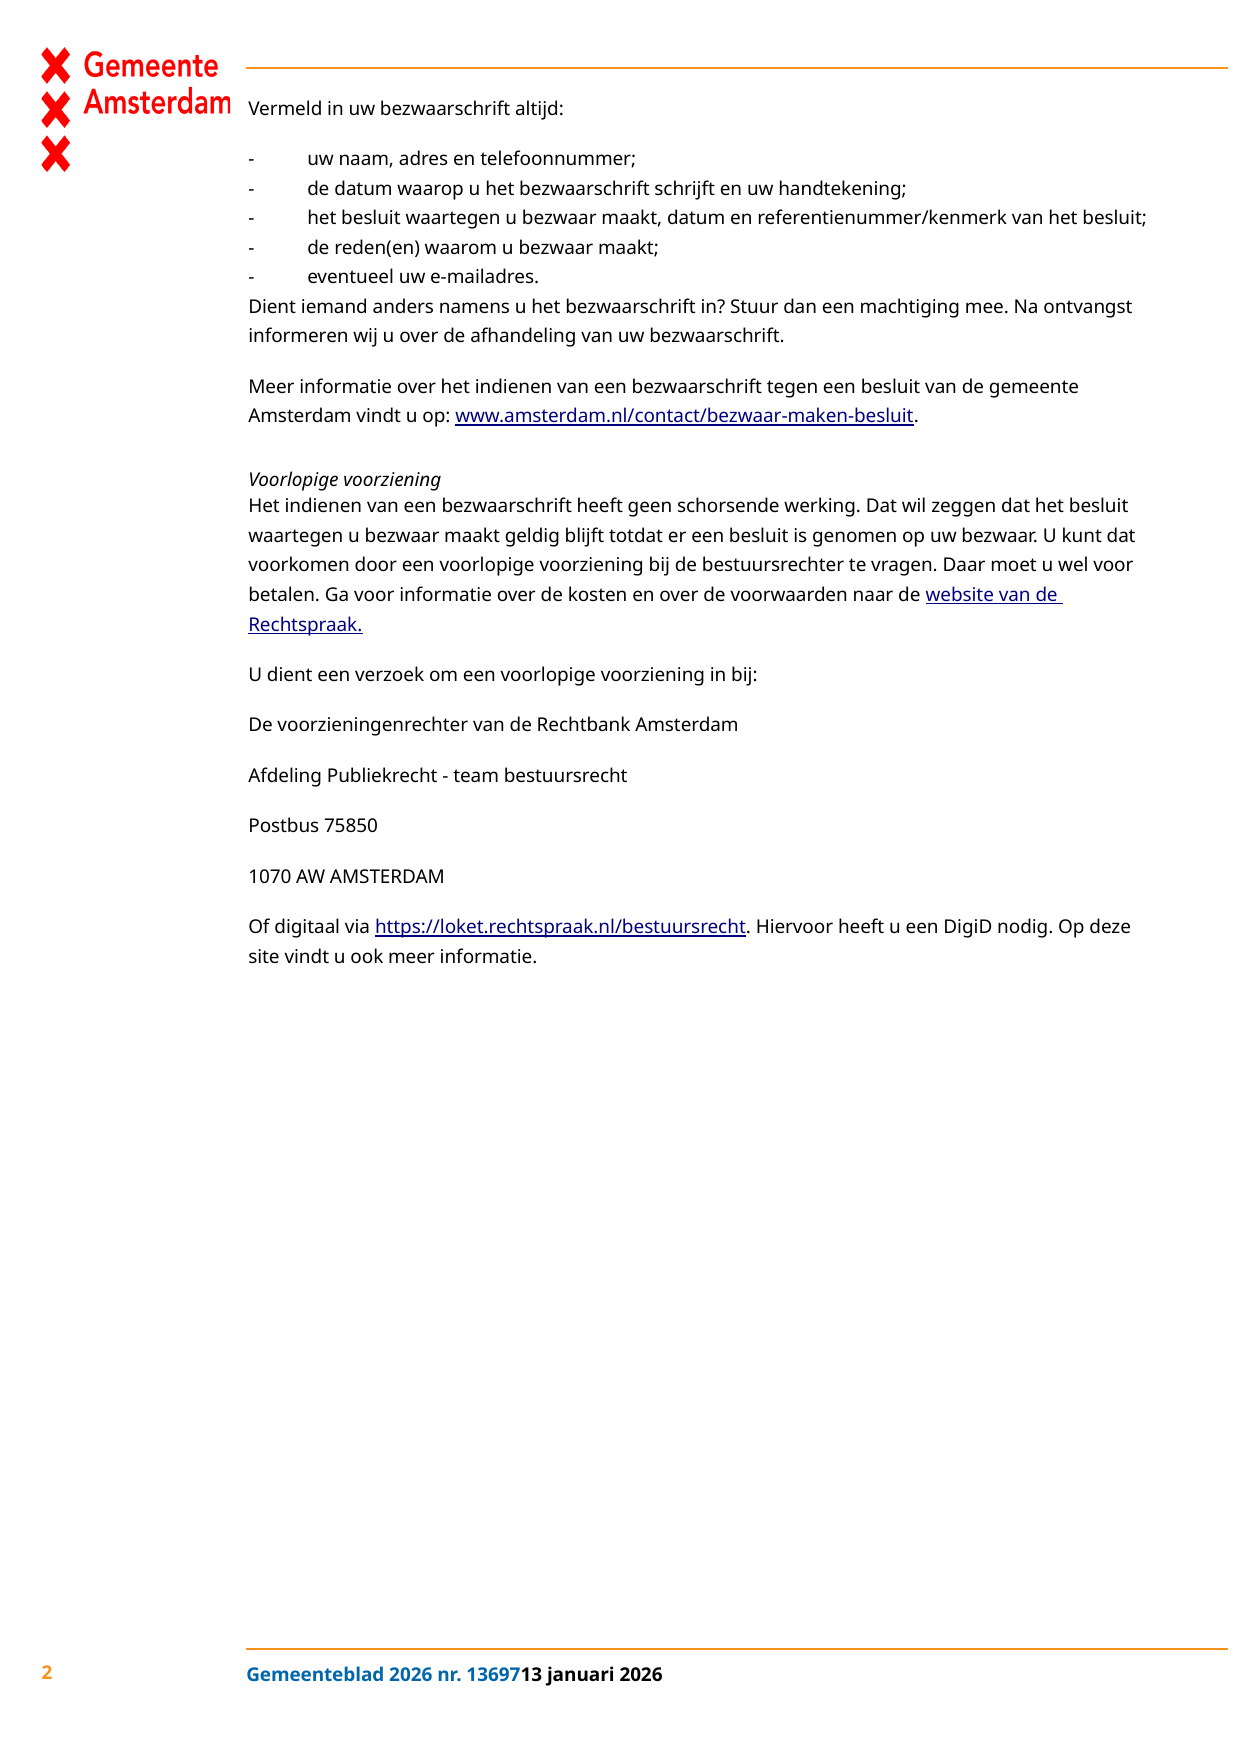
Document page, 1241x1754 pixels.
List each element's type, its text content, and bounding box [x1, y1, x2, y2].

text U dient een verzoek om een voorlopige voorziening in bij: [248, 661, 1152, 687]
list de datum waarop u het bezwaarschrift schrijft en uw handtekening; [248, 175, 1152, 201]
picture [41, 47, 231, 172]
text 1070 AW AMSTERDAM [248, 863, 1152, 888]
list eventueel uw e-mailadres. [248, 263, 1152, 289]
text Meer informatie over het indienen van een bezwaarschrift tegen een besluit van de gemeente Amsterdam vindt u op: www.amsterdam.nl/contact/bezwaar-maken-besluit. [248, 373, 1152, 428]
list uw naam, adres en telefoonnummer; [248, 145, 1152, 171]
list de reden(en) waarom u bezwaar maakt; [248, 234, 1152, 260]
text Of digitaal via https://loket.rechtspraak.nl/bestuursrecht. Hiervoor heeft u een DigiD nodig. Op deze site vindt u ook meer informatie. [248, 913, 1152, 968]
text Dient iemand anders namens u het bezwaarschrift in? Stuur dan een machtiging mee. Na ontvangst informeren wij u over de afhandeling van uw bezwaarschrift. [248, 293, 1152, 348]
text Postbus 75850 [248, 812, 1152, 838]
text Afdeling Publiekrecht - team bestuursrecht [248, 762, 1152, 788]
text Vermeld in uw bezwaarschrift altijd: [248, 95, 1152, 121]
text Het indienen van een bezwaarschrift heeft geen schorsende werking. Dat wil zeggen dat het besluit waartegen u bezwaar maakt geldig blijft totdat er een besluit is genomen op uw bezwaar. U kunt dat voorkomen door een voorlopige voorziening bij de bestuursrechter te vragen. Daar moet u wel voor betalen. Ga voor informatie over de kosten en over de voorwaarden naar de website van de Rechtspraak. [248, 492, 1152, 636]
text De voorzieningenrechter van de Rechtbank Amsterdam [248, 712, 1152, 737]
text Voorlopige voorziening [248, 467, 1152, 492]
list het besluit waartegen u bezwaar maakt, datum en referentienummer/kenmerk van het besluit; [248, 204, 1152, 230]
